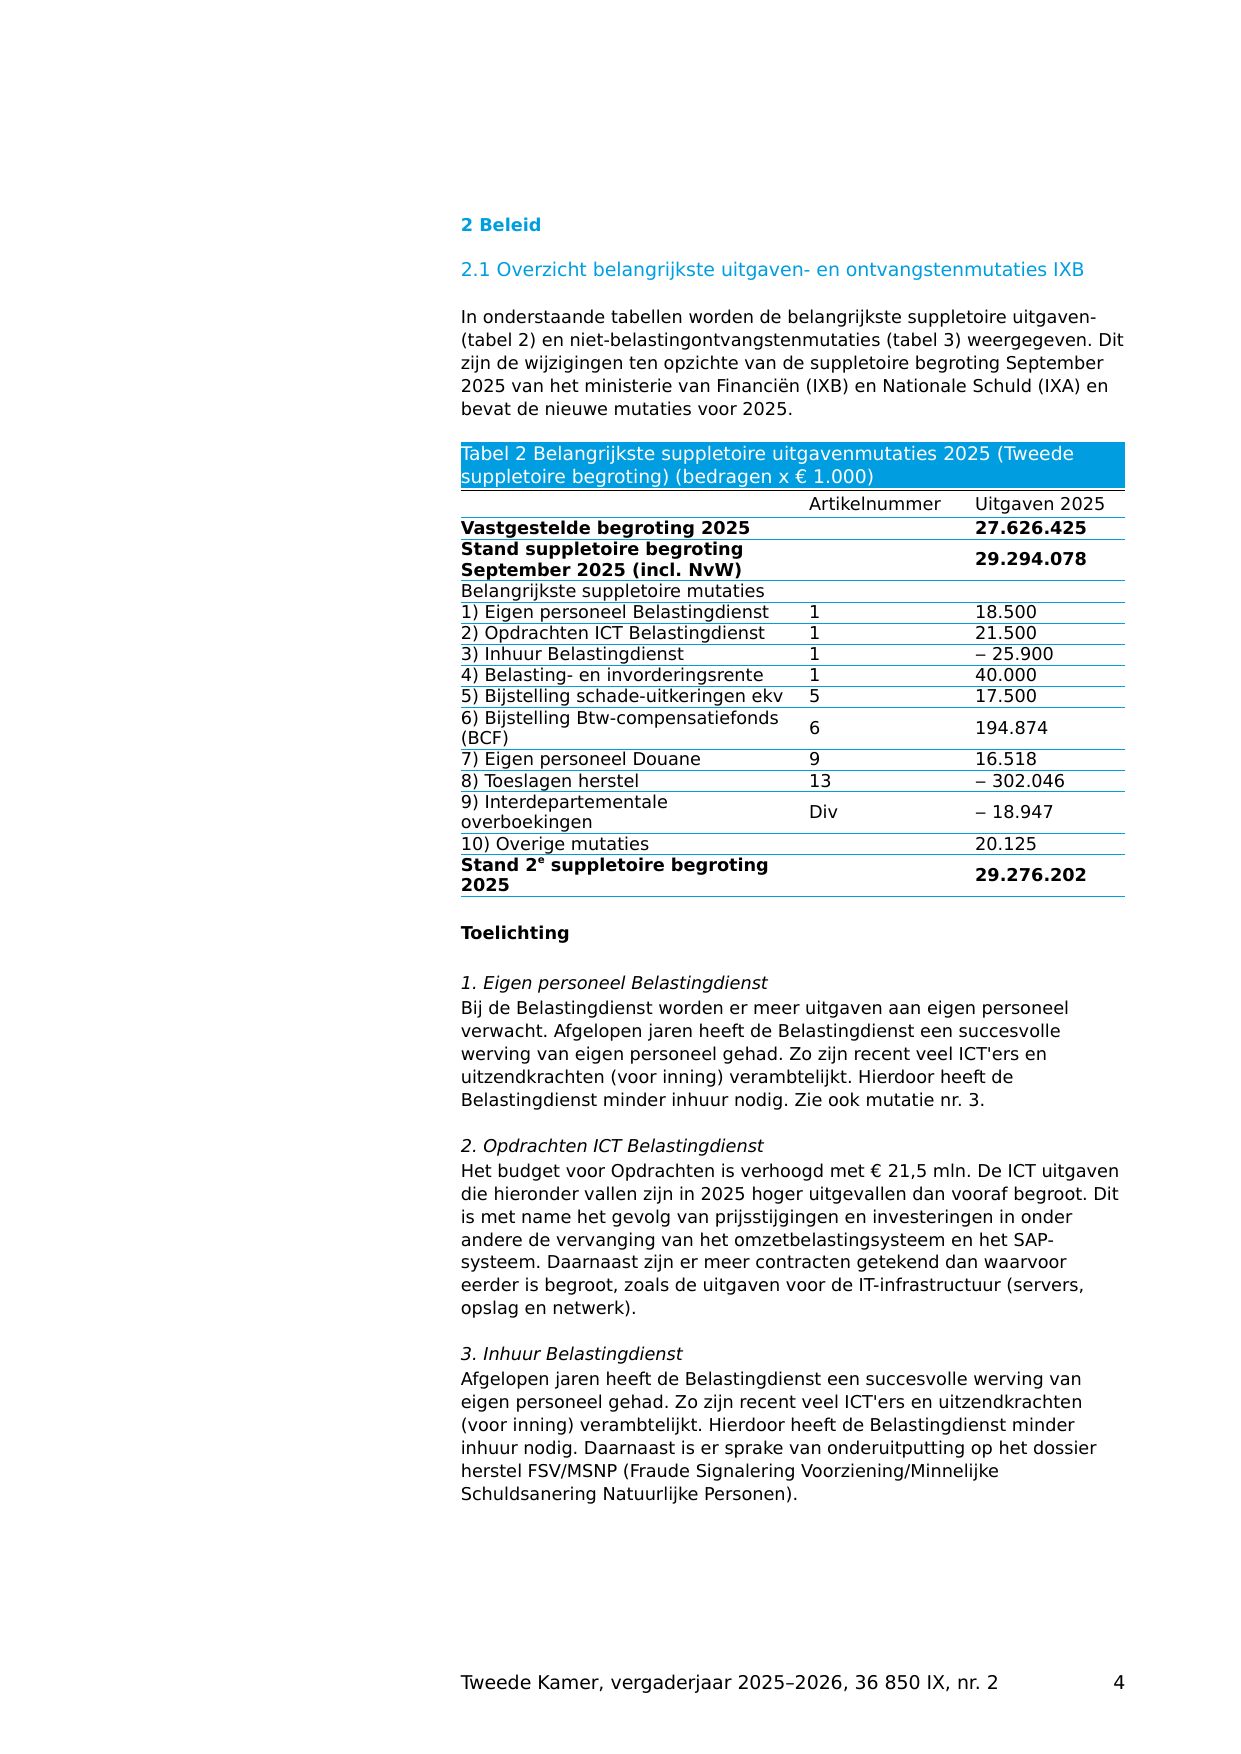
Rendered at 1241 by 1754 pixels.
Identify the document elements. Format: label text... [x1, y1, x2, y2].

text 1. Eigen personeel Belastingdienst [461, 971, 1125, 994]
table_cell 1 [806, 624, 972, 644]
table_cell 5) Bijstelling schade-uitkeringen ekv [461, 687, 806, 707]
table_cell 7) Eigen personeel Douane [461, 750, 806, 770]
table_cell 9 [806, 750, 972, 770]
table_cell Uitgaven 2025 [972, 491, 1125, 517]
table_cell 10) Overige mutaties [461, 834, 806, 854]
table_cell 29.276.202 [972, 855, 1125, 896]
table_cell Vastgestelde begroting 2025 [461, 518, 806, 538]
table_cell 5 [806, 687, 972, 707]
text In onderstaande tabellen worden de belangrijkste suppletoire uitgaven- (tabel 2) en niet-belastingontvangstenmutaties (tabel 3) weergegeven. Dit zijn de wijzigingen ten opzichte van de suppletoire begroting September 2025 van het ministerie van Financiën (IXB) en Nationale Schuld (IXA) en bevat de nieuwe mutaties voor 2025. [461, 305, 1125, 419]
table_cell 3) Inhuur Belastingdienst [461, 645, 806, 665]
table_cell 29.294.078 [972, 540, 1125, 580]
table_cell 9) Interdepartementale overboekingen [461, 792, 806, 833]
title 2.1 Overzicht belangrijkste uitgaven- en ontvangstenmutaties IXB [461, 259, 1125, 281]
table_cell 194.874 [972, 708, 1125, 749]
table_cell 6 [806, 708, 972, 749]
table_cell ‒ 18.947 [972, 792, 1125, 833]
table_cell Stand suppletoire begroting September 2025 (incl. NvW) [461, 540, 806, 580]
table_cell 1 [806, 645, 972, 665]
table_cell Artikelnummer [806, 491, 972, 517]
table_cell [972, 581, 1125, 601]
text 3. Inhuur Belastingdienst [461, 1342, 1125, 1365]
table_cell 4) Belasting- en invorderingsrente [461, 666, 806, 686]
table_cell 1 [806, 603, 972, 622]
table_cell Stand 2e suppletoire begroting 2025 [461, 855, 806, 896]
table_cell Div [806, 792, 972, 833]
text Toelichting [461, 921, 1125, 944]
table_cell [806, 855, 972, 896]
table_cell [461, 491, 806, 517]
table_cell 27.626.425 [972, 518, 1125, 538]
table_cell Belangrijkste suppletoire mutaties [461, 581, 806, 601]
text Het budget voor Opdrachten is verhoogd met € 21,5 mln. De ICT uitgaven die hieronder vallen zijn in 2025 hoger uitgevallen dan vooraf begroot. Dit is met name het gevolg van prijsstijgingen en investeringen in onder andere de vervanging van het omzetbelastingsysteem en het SAP-systeem. Daarnaast zijn er meer contracten getekend dan waarvoor eerder is begroot, zoals de uitgaven voor de IT-infrastructuur (servers, opslag en netwerk). [461, 1159, 1125, 1319]
title 2 Beleid [461, 213, 1125, 236]
table_cell 8) Toeslagen herstel [461, 771, 806, 791]
table_cell 21.500 [972, 624, 1125, 644]
table_cell ‒ 302.046 [972, 771, 1125, 791]
table_cell 1 [806, 666, 972, 686]
table_cell [806, 834, 972, 854]
text 2. Opdrachten ICT Belastingdienst [461, 1134, 1125, 1157]
table_cell ‒ 25.900 [972, 645, 1125, 665]
text Bij de Belastingdienst worden er meer uitgaven aan eigen personeel verwacht. Afgelopen jaren heeft de Belastingdienst een succesvolle werving van eigen personeel gehad. Zo zijn recent veel ICT'ers en uitzendkrachten (voor inning) verambtelijkt. Hierdoor heeft de Belastingdienst minder inhuur nodig. Zie ook mutatie nr. 3. [461, 996, 1125, 1111]
table_cell 6) Bijstelling Btw-compensatiefonds (BCF) [461, 708, 806, 749]
table_cell [806, 518, 972, 538]
table_cell 2) Opdrachten ICT Belastingdienst [461, 624, 806, 644]
table_cell 16.518 [972, 750, 1125, 770]
table_cell [806, 540, 972, 580]
table_cell 13 [806, 771, 972, 791]
table_cell 18.500 [972, 603, 1125, 622]
table_cell 40.000 [972, 666, 1125, 686]
table_cell 1) Eigen personeel Belastingdienst [461, 603, 806, 622]
table_cell [806, 581, 972, 601]
table_cell 20.125 [972, 834, 1125, 854]
text Afgelopen jaren heeft de Belastingdienst een succesvolle werving van eigen personeel gehad. Zo zijn recent veel ICT'ers en uitzendkrachten (voor inning) verambtelijkt. Hierdoor heeft de Belastingdienst minder inhuur nodig. Daarnaast is er sprake van onderuitputting op het dossier herstel FSV/MSNP (Fraude Signalering Voorziening/Minnelijke Schuldsanering Natuurlijke Personen). [461, 1367, 1125, 1505]
table_cell 17.500 [972, 687, 1125, 707]
